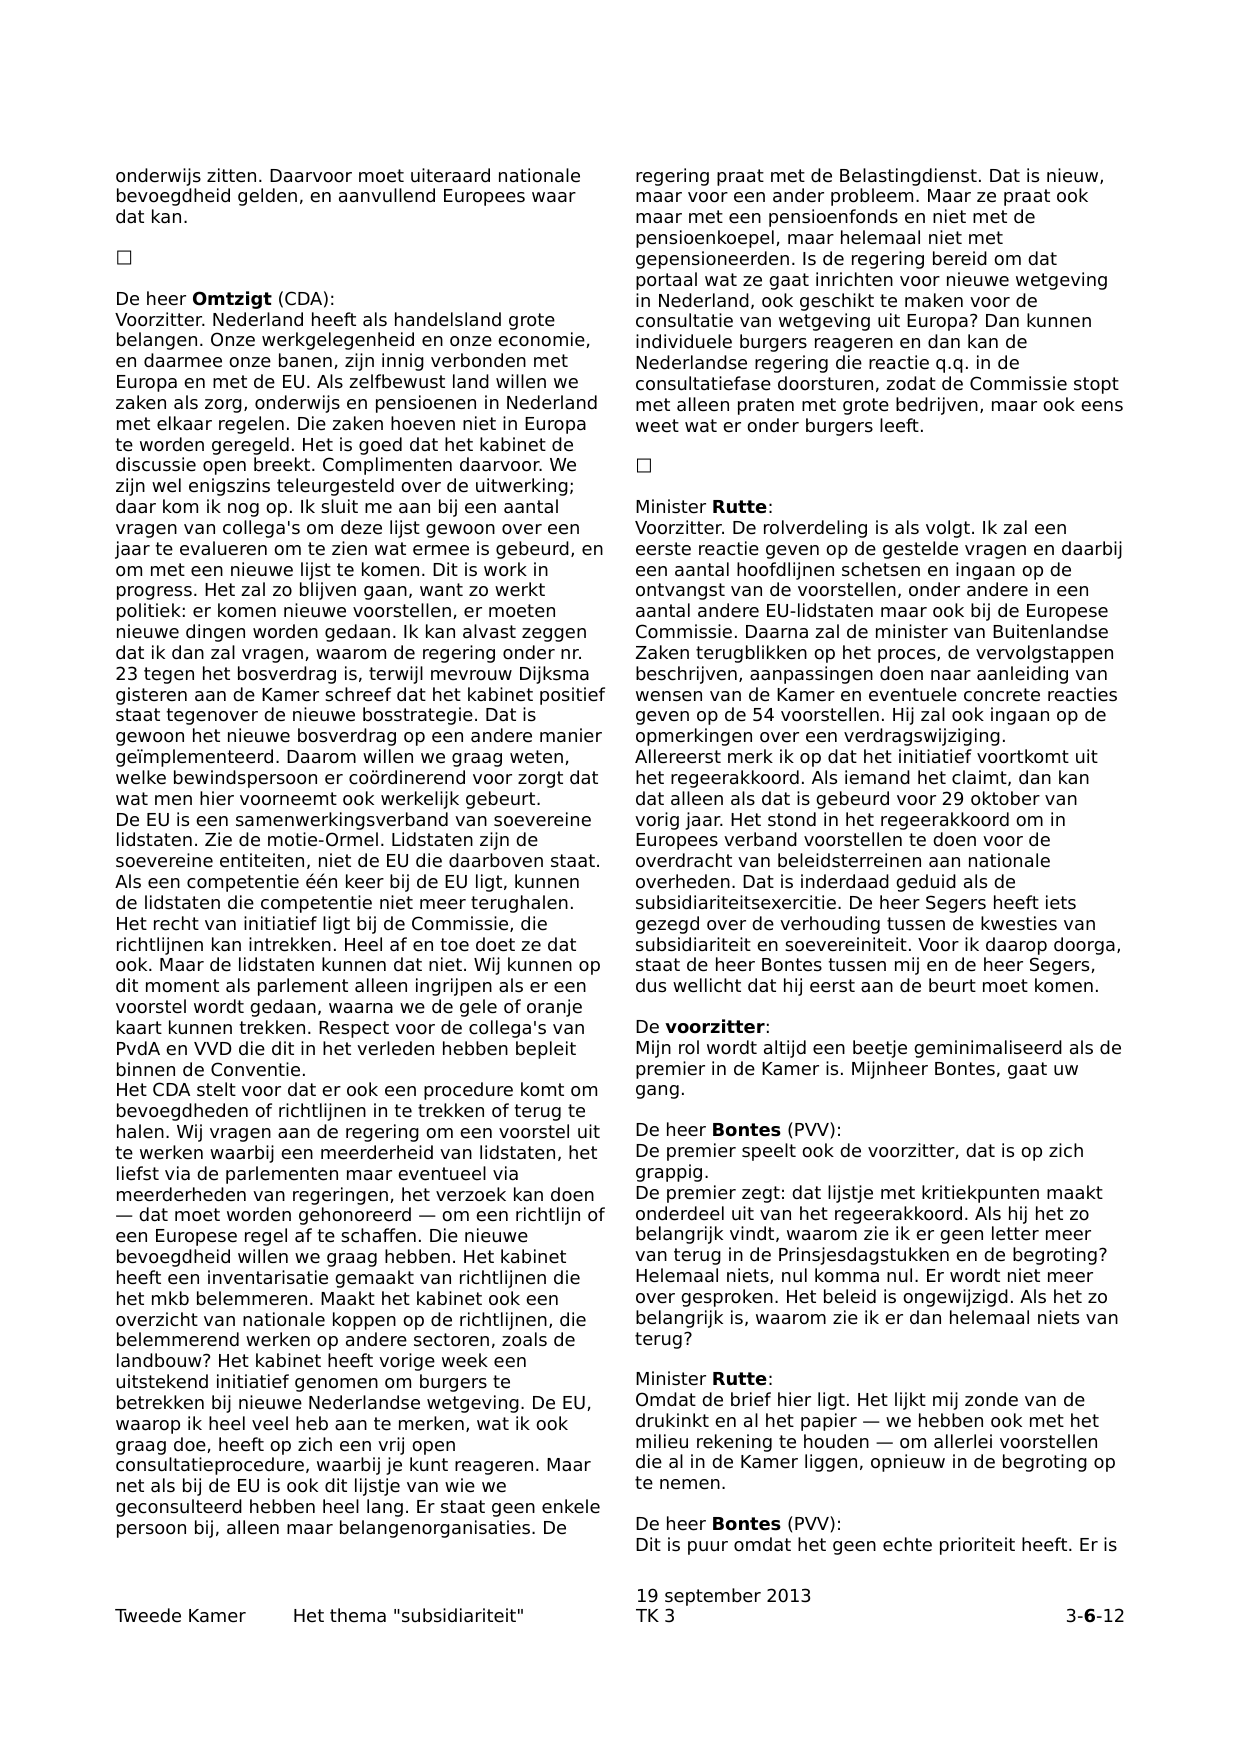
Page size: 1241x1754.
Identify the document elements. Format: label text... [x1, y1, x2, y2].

text De premier speelt ook de voorzitter, dat is op zich grappig. [635, 1141, 1125, 1182]
text Het CDA stelt voor dat er ook een procedure komt om bevoegdheden of richtlijnen in te trekken of terug te halen. Wij vragen aan de regering om een voorstel uit te werken waarbij een meerderheid van lidstaten, het liefst via de parlementen maar eventueel via meerderheden van regeringen, het verzoek kan doen — dat moet worden gehonoreerd — om een richtlijn of een Europese regel af te schaffen. Die nieuwe bevoegdheid willen we graag hebben. Het kabinet heeft een inventarisatie gemaakt van richtlijnen die het mkb belemmeren. Maakt het kabinet ook een overzicht van nationale koppen op de richtlijnen, die belemmerend werken op andere sectoren, zoals de landbouw? Het kabinet heeft vorige week een uitstekend initiatief genomen om burgers te betrekken bij nieuwe Nederlandse wetgeving. De EU, waarop ik heel veel heb aan te merken, wat ik ook graag doe, heeft op zich een vrij open consultatieprocedure, waarbij je kunt reageren. Maar net als bij de EU is ook dit lijstje van wie we geconsulteerd hebben heel lang. Er staat geen enkele persoon bij, alleen maar belangenorganisaties. De [115, 1080, 605, 1538]
text De premier zegt: dat lijstje met kritiekpunten maakt onderdeel uit van het regeerakkoord. Als hij het zo belangrijk vindt, waarom zie ik er geen letter meer van terug in de Prinsjesdagstukken en de begroting? Helemaal niets, nul komma nul. Er wordt niet meer over gesproken. Het beleid is ongewijzigd. Als het zo belangrijk is, waarom zie ik er dan helemaal niets van terug? [635, 1182, 1125, 1349]
text regering praat met de Belastingdienst. Dat is nieuw, maar voor een ander probleem. Maar ze praat ook maar met een pensioenfonds en niet met de pensioenkoepel, maar helemaal niet met gepensioneerden. Is de regering bereid om dat portaal wat ze gaat inrichten voor nieuwe wetgeving in Nederland, ook geschikt te maken voor de consultatie van wetgeving uit Europa? Dan kunnen individuele burgers reageren en dan kan de Nederlandse regering die reactie q.q. in de consultatiefase doorsturen, zodat de Commissie stopt met alleen praten met grote bedrijven, maar ook eens weet wat er onder burgers leeft. [635, 165, 1125, 436]
text Voorzitter. De rolverdeling is als volgt. Ik zal een eerste reactie geven op de gestelde vragen en daarbij een aantal hoofdlijnen schetsen en ingaan op de ontvangst van de voorstellen, onder andere in een aantal andere EU-lidstaten maar ook bij de Europese Commissie. Daarna zal de minister van Buitenlandse Zaken terugblikken op het proces, de vervolgstappen beschrijven, aanpassingen doen naar aanleiding van wensen van de Kamer en eventuele concrete reacties geven op de 54 voorstellen. Hij zal ook ingaan op de opmerkingen over een verdragswijziging. [635, 518, 1125, 747]
text De heer Omtzigt (CDA): [115, 288, 605, 309]
text Minister Rutte: [635, 497, 1125, 518]
text ⬜ [635, 456, 1125, 477]
text Dit is puur omdat het geen echte prioriteit heeft. Er is [635, 1535, 1125, 1556]
text ⬜ [115, 248, 605, 268]
text De heer Bontes (PVV): [635, 1514, 1125, 1535]
text Mijn rol wordt altijd een beetje geminimaliseerd als de premier in de Kamer is. Mijnheer Bontes, gaat uw gang. [635, 1037, 1125, 1100]
text Voorzitter. Nederland heeft als handelsland grote belangen. Onze werkgelegenheid en onze economie, en daarmee onze banen, zijn innig verbonden met Europa en met de EU. Als zelfbewust land willen we zaken als zorg, onderwijs en pensioenen in Nederland met elkaar regelen. Die zaken hoeven niet in Europa te worden geregeld. Het is goed dat het kabinet de discussie open breekt. Complimenten daarvoor. We zijn wel enigszins teleurgesteld over de uitwerking; daar kom ik nog op. Ik sluit me aan bij een aantal vragen van collega's om deze lijst gewoon over een jaar te evalueren om te zien wat ermee is gebeurd, en om met een nieuwe lijst te komen. Dit is work in progress. Het zal zo blijven gaan, want zo werkt politiek: er komen nieuwe voorstellen, er moeten nieuwe dingen worden gedaan. Ik kan alvast zeggen dat ik dan zal vragen, waarom de regering onder nr. 23 tegen het bosverdrag is, terwijl mevrouw Dijksma gisteren aan de Kamer schreef dat het kabinet positief staat tegenover de nieuwe bosstrategie. Dat is gewoon het nieuwe bosverdrag op een andere manier geïmplementeerd. Daarom willen we graag weten, welke bewindspersoon er coördinerend voor zorgt dat wat men hier voorneemt ook werkelijk gebeurt. [115, 309, 605, 809]
text Minister Rutte: [635, 1369, 1125, 1390]
text onderwijs zitten. Daarvoor moet uiteraard nationale bevoegdheid gelden, en aanvullend Europees waar dat kan. [115, 165, 605, 228]
text De voorzitter: [635, 1017, 1125, 1037]
text De heer Bontes (PVV): [635, 1120, 1125, 1141]
text De EU is een samenwerkingsverband van soevereine lidstaten. Zie de motie-Ormel. Lidstaten zijn de soevereine entiteiten, niet de EU die daarboven staat. Als een competentie één keer bij de EU ligt, kunnen de lidstaten die competentie niet meer terughalen. Het recht van initiatief ligt bij de Commissie, die richtlijnen kan intrekken. Heel af en toe doet ze dat ook. Maar de lidstaten kunnen dat niet. Wij kunnen op dit moment als parlement alleen ingrijpen als er een voorstel wordt gedaan, waarna we de gele of oranje kaart kunnen trekken. Respect voor de collega's van PvdA en VVD die dit in het verleden hebben bepleit binnen de Conventie. [115, 809, 605, 1080]
text Allereerst merk ik op dat het initiatief voortkomt uit het regeerakkoord. Als iemand het claimt, dan kan dat alleen als dat is gebeurd voor 29 oktober van vorig jaar. Het stond in het regeerakkoord om in Europees verband voorstellen te doen voor de overdracht van beleidsterreinen aan nationale overheden. Dat is inderdaad geduid als de subsidiariteitsexercitie. De heer Segers heeft iets gezegd over de verhouding tussen de kwesties van subsidiariteit en soevereiniteit. Voor ik daarop doorga, staat de heer Bontes tussen mij en de heer Segers, dus wellicht dat hij eerst aan de beurt moet komen. [635, 747, 1125, 997]
text Omdat de brief hier ligt. Het lijkt mij zonde van de drukinkt en al het papier — we hebben ook met het milieu rekening te houden — om allerlei voorstellen die al in de Kamer liggen, opnieuw in de begroting op te nemen. [635, 1390, 1125, 1494]
